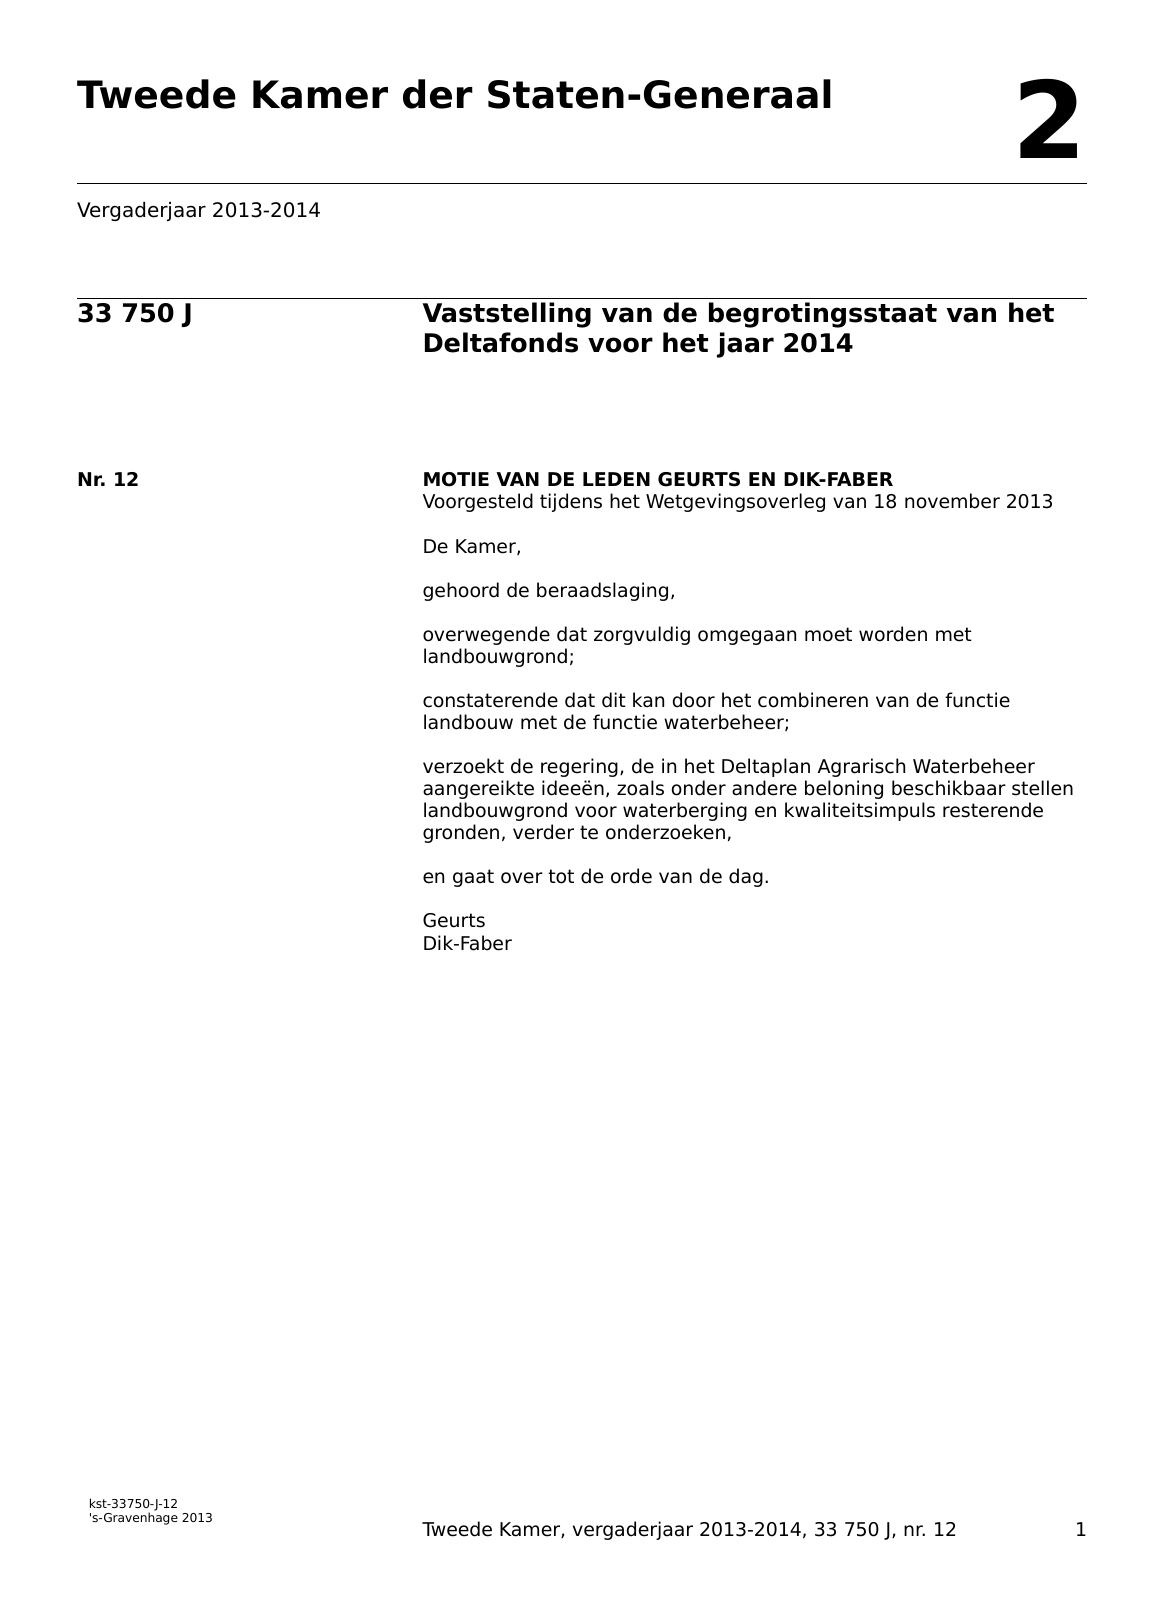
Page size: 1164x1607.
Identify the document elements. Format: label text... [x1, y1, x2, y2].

text gehoord de beraadslaging, [422, 580, 1087, 602]
subtitle Nr. 12 MOTIE VAN DE LEDEN GEURTS EN DIK-FABER [77, 469, 1087, 491]
text en gaat over tot de orde van de dag. [422, 866, 1087, 888]
text overwegende dat zorgvuldig omgegaan moet worden met landbouwgrond; [422, 624, 1087, 668]
text Voorgesteld tijdens het Wetgevingsoverleg van 18 november 2013 [422, 491, 1087, 513]
text 's-Gravenhage 2013 [88, 1511, 323, 1525]
text kst-33750-J-12 [88, 1497, 323, 1511]
table_header Tweede Kamer der Staten-Generaal [77, 59, 886, 183]
table_cell Vergaderjaar 2013-2014 [77, 184, 1087, 298]
text De Kamer, [422, 536, 1087, 557]
table_header 2 [886, 59, 1087, 183]
subtitle 33 750 J Vaststelling van de begrotingsstaat van het Deltafonds voor het jaar 2014 [77, 299, 1087, 358]
text constaterende dat dit kan door het combineren van de functie landbouw met de functie waterbeheer; [422, 690, 1087, 734]
text Dik-Faber [422, 932, 1087, 954]
text verzoekt de regering, de in het Deltaplan Agrarisch Waterbeheer aangereikte ideeën, zoals onder andere beloning beschikbaar stellen landbouwgrond voor waterberging en kwaliteitsimpuls resterende gronden, verder te onderzoeken, [422, 756, 1087, 844]
text Geurts [422, 910, 1087, 932]
